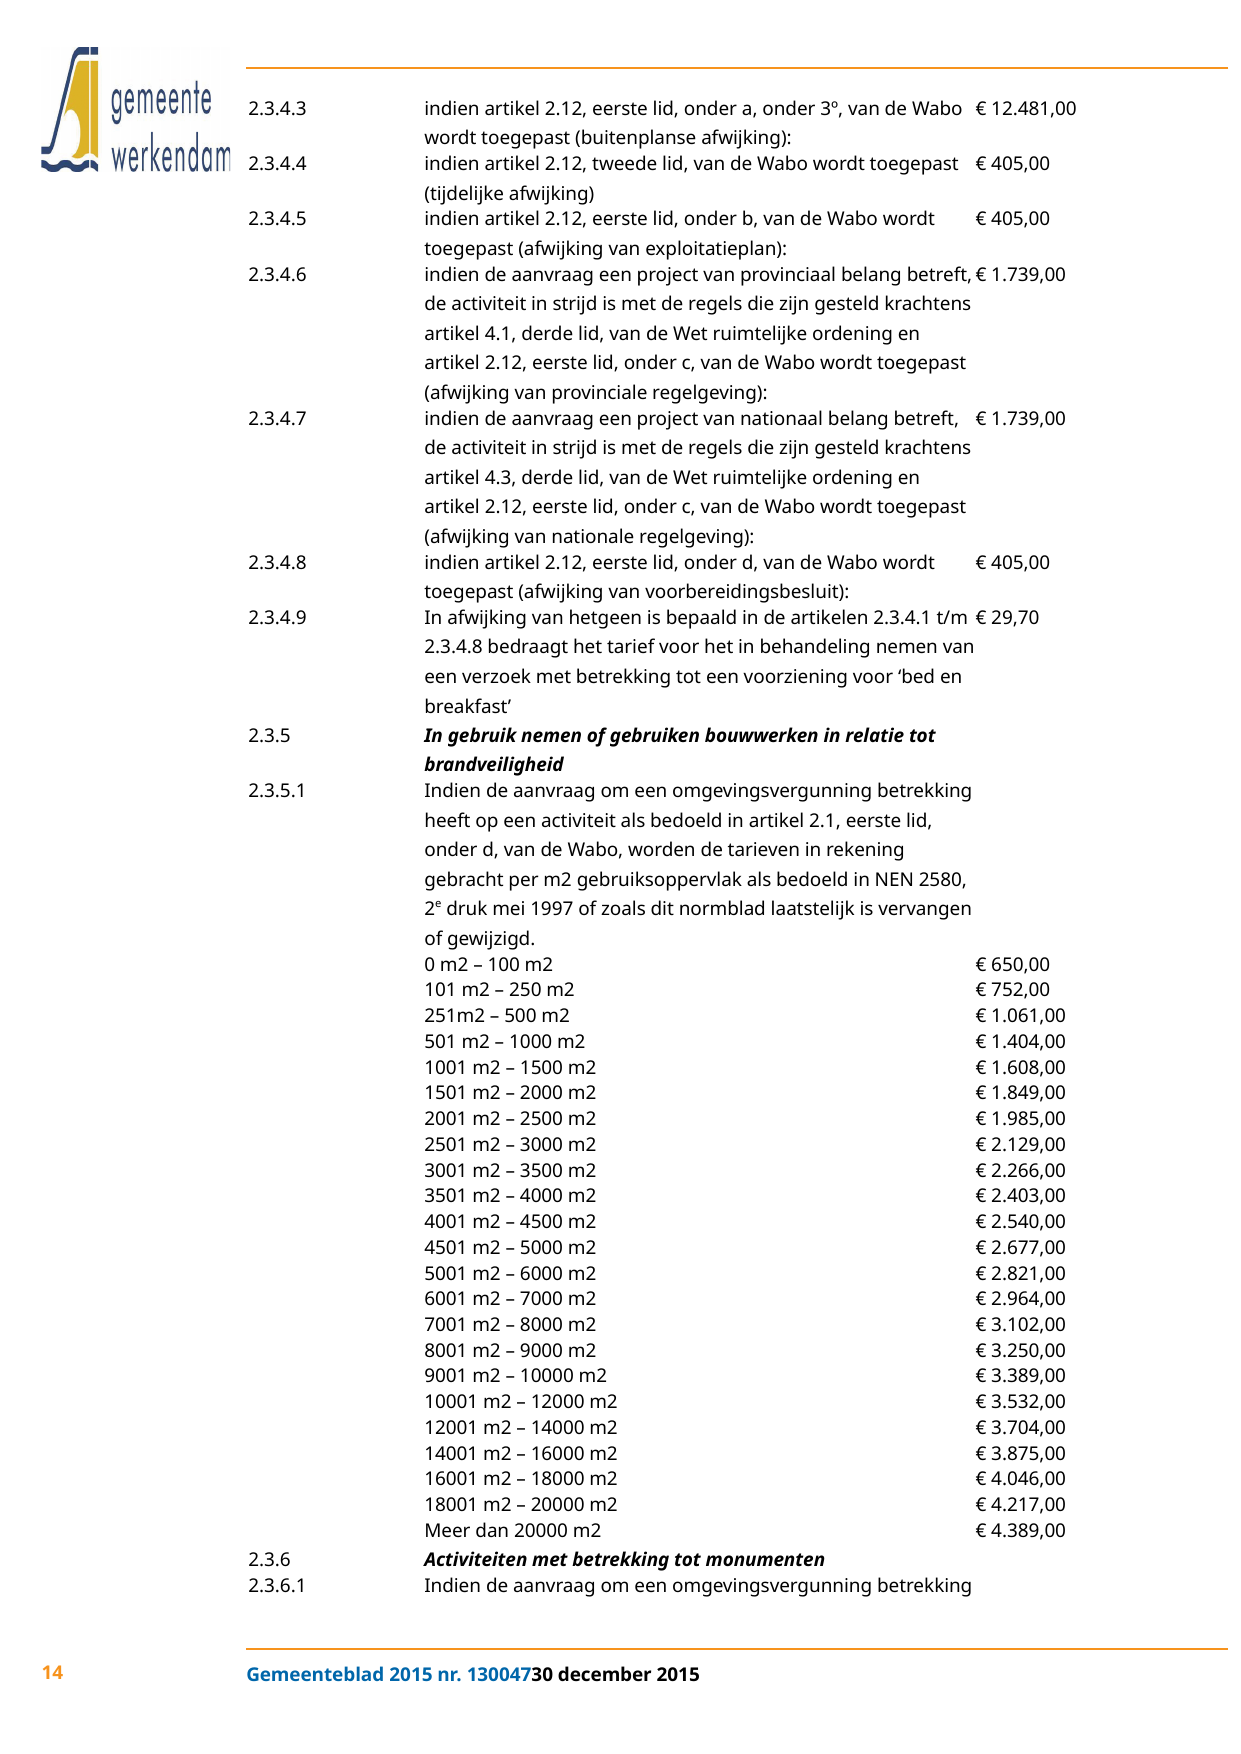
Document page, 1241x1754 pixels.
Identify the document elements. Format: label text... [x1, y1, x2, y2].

table_cell indien artikel 2.12, eerste lid, onder a, onder 3º, van de Wabo wordt toegepast (buitenplanse afwijking): [424, 95, 975, 150]
table_cell [248, 1028, 424, 1054]
table_cell € 1.404,00 [975, 1028, 1152, 1054]
table_cell € 3.250,00 [975, 1337, 1152, 1363]
table_cell [248, 1234, 424, 1260]
table_cell Indien de aanvraag om een omgevingsvergunning betrekking [424, 1572, 975, 1597]
table_cell € 2.129,00 [975, 1131, 1152, 1157]
table_cell 6001 m2 – 7000 m2 [424, 1285, 975, 1311]
table_cell 16001 m2 – 18000 m2 [424, 1466, 975, 1491]
table_cell € 1.608,00 [975, 1054, 1152, 1079]
table_cell € 1.061,00 [975, 1003, 1152, 1028]
table_cell € 2.540,00 [975, 1208, 1152, 1234]
table_cell 251m2 – 500 m2 [424, 1003, 975, 1028]
table_cell 2501 m2 – 3000 m2 [424, 1131, 975, 1157]
table_cell indien artikel 2.12, tweede lid, van de Wabo wordt toegepast (tijdelijke afwijking) [424, 150, 975, 205]
table_cell Indien de aanvraag om een omgevingsvergunning betrekking heeft op een activiteit als bedoeld in artikel 2.1, eerste lid, onder d, van de Wabo, worden de tarieven in rekening gebracht per m2 gebruiksoppervlak als bedoeld in NEN 2580, 2e druk mei 1997 of zoals dit normblad laatstelijk is vervangen of gewijzigd. [424, 777, 975, 951]
table_cell [248, 1260, 424, 1285]
table_cell [975, 777, 1152, 951]
table_cell 2.3.6.1 [248, 1572, 424, 1597]
table_cell 10001 m2 – 12000 m2 [424, 1388, 975, 1414]
table_header Activiteiten met betrekking tot monumenten [424, 1546, 975, 1572]
table_cell 8001 m2 – 9000 m2 [424, 1337, 975, 1363]
table_cell 2001 m2 – 2500 m2 [424, 1105, 975, 1131]
table_cell 1501 m2 – 2000 m2 [424, 1080, 975, 1105]
table_cell [248, 1054, 424, 1079]
table_cell [248, 1517, 424, 1543]
picture [41, 47, 231, 172]
table_cell 1001 m2 – 1500 m2 [424, 1054, 975, 1079]
table_cell € 405,00 [975, 205, 1152, 261]
table_cell € 1.739,00 [975, 261, 1152, 405]
table_cell indien artikel 2.12, eerste lid, onder b, van de Wabo wordt toegepast (afwijking van exploitatieplan): [424, 205, 975, 261]
table_cell 2.3.4.8 [248, 549, 424, 604]
table_cell [248, 1131, 424, 1157]
table_cell [248, 1466, 424, 1491]
table_cell € 3.875,00 [975, 1440, 1152, 1466]
table_cell 2.3.4.3 [248, 95, 424, 150]
table_header In gebruik nemen of gebruiken bouwwerken in relatie tot brandveiligheid [424, 722, 975, 777]
table_cell € 405,00 [975, 150, 1152, 205]
table_cell indien de aanvraag een project van nationaal belang betreft, de activiteit in strijd is met de regels die zijn gesteld krachtens artikel 4.3, derde lid, van de Wet ruimtelijke ordening en artikel 2.12, eerste lid, onder c, van de Wabo wordt toegepast (afwijking van nationale regelgeving): [424, 405, 975, 549]
table_cell 3001 m2 – 3500 m2 [424, 1157, 975, 1182]
table_cell 4001 m2 – 4500 m2 [424, 1208, 975, 1234]
table_cell [248, 1311, 424, 1337]
table_cell 14001 m2 – 16000 m2 [424, 1440, 975, 1466]
table_cell 7001 m2 – 8000 m2 [424, 1311, 975, 1337]
table_cell 2.3.4.6 [248, 261, 424, 405]
table_cell € 650,00 [975, 951, 1152, 977]
table_cell indien de aanvraag een project van provinciaal belang betreft, de activiteit in strijd is met de regels die zijn gesteld krachtens artikel 4.1, derde lid, van de Wet ruimtelijke ordening en artikel 2.12, eerste lid, onder c, van de Wabo wordt toegepast (afwijking van provinciale regelgeving): [424, 261, 975, 405]
table_cell 4501 m2 – 5000 m2 [424, 1234, 975, 1260]
table_header [975, 722, 1152, 777]
table_header 2.3.5 [248, 722, 424, 777]
table_cell 9001 m2 – 10000 m2 [424, 1363, 975, 1388]
table_cell € 4.046,00 [975, 1466, 1152, 1491]
table_cell [248, 1414, 424, 1440]
table_cell [248, 1183, 424, 1208]
table_cell € 3.102,00 [975, 1311, 1152, 1337]
table_cell € 2.266,00 [975, 1157, 1152, 1182]
table_cell [248, 1157, 424, 1182]
table_cell [248, 1363, 424, 1388]
table_cell In afwijking van hetgeen is bepaald in de artikelen 2.3.4.1 t/m 2.3.4.8 bedraagt het tarief voor het in behandeling nemen van een verzoek met betrekking tot een voorziening voor ‘bed en breakfast’ [424, 604, 975, 719]
table_cell [248, 1388, 424, 1414]
table_cell [248, 1491, 424, 1517]
table_cell [248, 1003, 424, 1028]
table_cell € 3.532,00 [975, 1388, 1152, 1414]
table_cell [975, 1572, 1152, 1597]
table_cell 2.3.5.1 [248, 777, 424, 951]
table_cell € 1.849,00 [975, 1080, 1152, 1105]
table_cell 2.3.4.9 [248, 604, 424, 719]
table_cell € 12.481,00 [975, 95, 1152, 150]
table_cell 5001 m2 – 6000 m2 [424, 1260, 975, 1285]
table_cell 12001 m2 – 14000 m2 [424, 1414, 975, 1440]
table_cell € 2.964,00 [975, 1285, 1152, 1311]
table_cell € 2.821,00 [975, 1260, 1152, 1285]
table_cell € 29,70 [975, 604, 1152, 719]
table_cell 18001 m2 – 20000 m2 [424, 1491, 975, 1517]
table_cell [248, 977, 424, 1002]
table_cell [248, 1337, 424, 1363]
table_cell [248, 1440, 424, 1466]
table_cell € 1.739,00 [975, 405, 1152, 549]
table_cell [248, 1105, 424, 1131]
table_cell 2.3.4.7 [248, 405, 424, 549]
table_cell 501 m2 – 1000 m2 [424, 1028, 975, 1054]
table_cell € 1.985,00 [975, 1105, 1152, 1131]
table_cell [248, 1285, 424, 1311]
table_cell indien artikel 2.12, eerste lid, onder d, van de Wabo wordt toegepast (afwijking van voorbereidingsbesluit): [424, 549, 975, 604]
table_cell [248, 1208, 424, 1234]
table_cell € 3.389,00 [975, 1363, 1152, 1388]
table_cell € 752,00 [975, 977, 1152, 1002]
table_cell € 2.677,00 [975, 1234, 1152, 1260]
table_cell Meer dan 20000 m2 [424, 1517, 975, 1543]
table_cell € 2.403,00 [975, 1183, 1152, 1208]
table_cell 0 m2 – 100 m2 [424, 951, 975, 977]
table_header [975, 1546, 1152, 1572]
table_cell [248, 951, 424, 977]
table_cell € 4.217,00 [975, 1491, 1152, 1517]
table_cell 3501 m2 – 4000 m2 [424, 1183, 975, 1208]
table_cell [248, 1080, 424, 1105]
table_cell 2.3.4.4 [248, 150, 424, 205]
table_cell € 405,00 [975, 549, 1152, 604]
table_cell 2.3.4.5 [248, 205, 424, 261]
table_header 2.3.6 [248, 1546, 424, 1572]
table_cell € 3.704,00 [975, 1414, 1152, 1440]
table_cell € 4.389,00 [975, 1517, 1152, 1543]
table_cell 101 m2 – 250 m2 [424, 977, 975, 1002]
